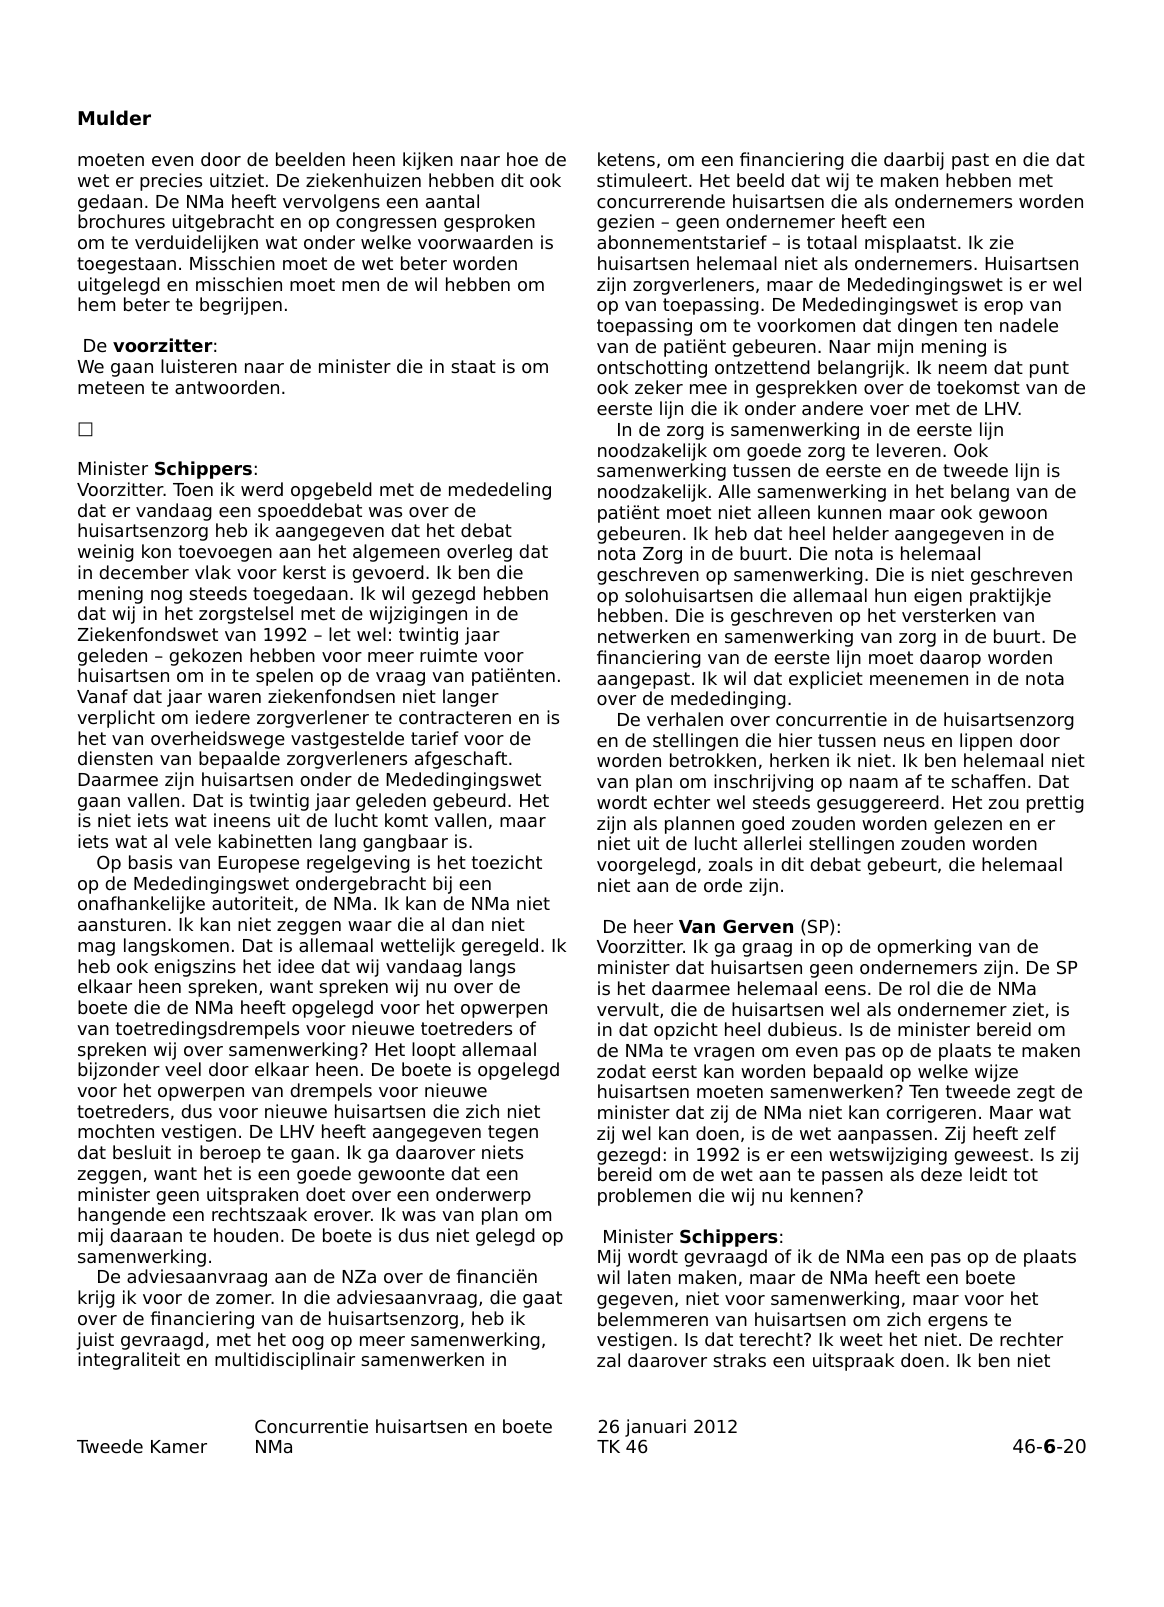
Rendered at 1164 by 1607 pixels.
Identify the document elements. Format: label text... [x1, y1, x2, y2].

text De adviesaanvraag aan de NZa over de financiën krijg ik voor de zomer. In die adviesaanvraag, die gaat over de financiering van de huisartsenzorg, heb ik juist gevraagd, met het oog op meer samenwerking, integraliteit en multidisciplinair samenwerken in [77, 1267, 567, 1371]
text Mij wordt gevraagd of ik de NMa een pas op de plaats wil laten maken, maar de NMa heeft een boete gegeven, niet voor samenwerking, maar voor het belemmeren van huisartsen om zich ergens te vestigen. Is dat terecht? Ik weet het niet. De rechter zal daarover straks een uitspraak doen. Ik ben niet [596, 1247, 1087, 1372]
text Voorzitter. Toen ik werd opgebeld met de mededeling dat er vandaag een spoeddebat was over de huisartsenzorg heb ik aangegeven dat het debat weinig kon toevoegen aan het algemeen overleg dat in december vlak voor kerst is gevoerd. Ik ben die mening nog steeds toegedaan. Ik wil gezegd hebben dat wij in het zorgstelsel met de wijzigingen in de Ziekenfondswet van 1992 – let wel: twintig jaar geleden – gekozen hebben voor meer ruimte voor huisartsen om in te spelen op de vraag van patiënten. Vanaf dat jaar waren ziekenfondsen niet langer verplicht om iedere zorgverlener te contracteren en is het van overheidswege vastgestelde tarief voor de diensten van bepaalde zorgverleners afgeschaft. Daarmee zijn huisartsen onder de Mededingingswet gaan vallen. Dat is twintig jaar geleden gebeurd. Het is niet iets wat ineens uit de lucht komt vallen, maar iets wat al vele kabinetten lang gangbaar is. [77, 480, 567, 853]
text De voorzitter: [77, 336, 567, 357]
text Voorzitter. Ik ga graag in op de opmerking van de minister dat huisartsen geen ondernemers zijn. De SP is het daarmee helemaal eens. De rol die de NMa vervult, die de huisartsen wel als ondernemer ziet, is in dat opzicht heel dubieus. Is de minister bereid om de NMa te vragen om even pas op de plaats te maken zodat eerst kan worden bepaald op welke wijze huisartsen moeten samenwerken? Ten tweede zegt de minister dat zij de NMa niet kan corrigeren. Maar wat zij wel kan doen, is de wet aanpassen. Zij heeft zelf gezegd: in 1992 is er een wetswijziging geweest. Is zij bereid om de wet aan te passen als deze leidt tot problemen die wij nu kennen? [596, 937, 1087, 1207]
text Op basis van Europese regelgeving is het toezicht op de Mededingingswet ondergebracht bij een onafhankelijke autoriteit, de NMa. Ik kan de NMa niet aansturen. Ik kan niet zeggen waar die al dan niet mag langskomen. Dat is allemaal wettelijk geregeld. Ik heb ook enigszins het idee dat wij vandaag langs elkaar heen spreken, want spreken wij nu over de boete die de NMa heeft opgelegd voor het opwerpen van toetredingsdrempels voor nieuwe toetreders of spreken wij over samenwerking? Het loopt allemaal bijzonder veel door elkaar heen. De boete is opgelegd voor het opwerpen van drempels voor nieuwe toetreders, dus voor nieuwe huisartsen die zich niet mochten vestigen. De LHV heeft aangegeven tegen dat besluit in beroep te gaan. Ik ga daarover niets zeggen, want het is een goede gewoonte dat een minister geen uitspraken doet over een onderwerp hangende een rechtszaak erover. Ik was van plan om mij daaraan te houden. De boete is dus niet gelegd op samenwerking. [77, 853, 567, 1267]
text In de zorg is samenwerking in de eerste lijn noodzakelijk om goede zorg te leveren. Ook samenwerking tussen de eerste en de tweede lijn is noodzakelijk. Alle samenwerking in het belang van de patiënt moet niet alleen kunnen maar ook gewoon gebeuren. Ik heb dat heel helder aangegeven in de nota Zorg in de buurt. Die nota is helemaal geschreven op samenwerking. Die is niet geschreven op solohuisartsen die allemaal hun eigen praktijkje hebben. Die is geschreven op het versterken van netwerken en samenwerking van zorg in de buurt. De financiering van de eerste lijn moet daarop worden aangepast. Ik wil dat expliciet meenemen in de nota over de mededinging. [596, 420, 1087, 710]
text moeten even door de beelden heen kijken naar hoe de wet er precies uitziet. De ziekenhuizen hebben dit ook gedaan. De NMa heeft vervolgens een aantal brochures uitgebracht en op congressen gesproken om te verduidelijken wat onder welke voorwaarden is toegestaan. Misschien moet de wet beter worden uitgelegd en misschien moet men de wil hebben om hem beter te begrijpen. [77, 150, 567, 316]
text De heer Van Gerven (SP): [596, 916, 1087, 937]
text □ [77, 418, 567, 439]
text ketens, om een financiering die daarbij past en die dat stimuleert. Het beeld dat wij te maken hebben met concurrerende huisartsen die als ondernemers worden gezien – geen ondernemer heeft een abonnementstarief – is totaal misplaatst. Ik zie huisartsen helemaal niet als ondernemers. Huisartsen zijn zorgverleners, maar de Mededingingswet is er wel op van toepassing. De Mededingingswet is erop van toepassing om te voorkomen dat dingen ten nadele van de patiënt gebeuren. Naar mijn mening is ontschotting ontzettend belangrijk. Ik neem dat punt ook zeker mee in gesprekken over de toekomst van de eerste lijn die ik onder andere voer met de LHV. [596, 150, 1087, 420]
text Minister Schippers: [596, 1227, 1087, 1247]
text De verhalen over concurrentie in de huisartsenzorg en de stellingen die hier tussen neus en lippen door worden betrokken, herken ik niet. Ik ben helemaal niet van plan om inschrijving op naam af te schaffen. Dat wordt echter wel steeds gesuggereerd. Het zou prettig zijn als plannen goed zouden worden gelezen en er niet uit de lucht allerlei stellingen zouden worden voorgelegd, zoals in dit debat gebeurt, die helemaal niet aan de orde zijn. [596, 710, 1087, 896]
text We gaan luisteren naar de minister die in staat is om meteen te antwoorden. [77, 357, 567, 398]
text Minister Schippers: [77, 459, 567, 480]
